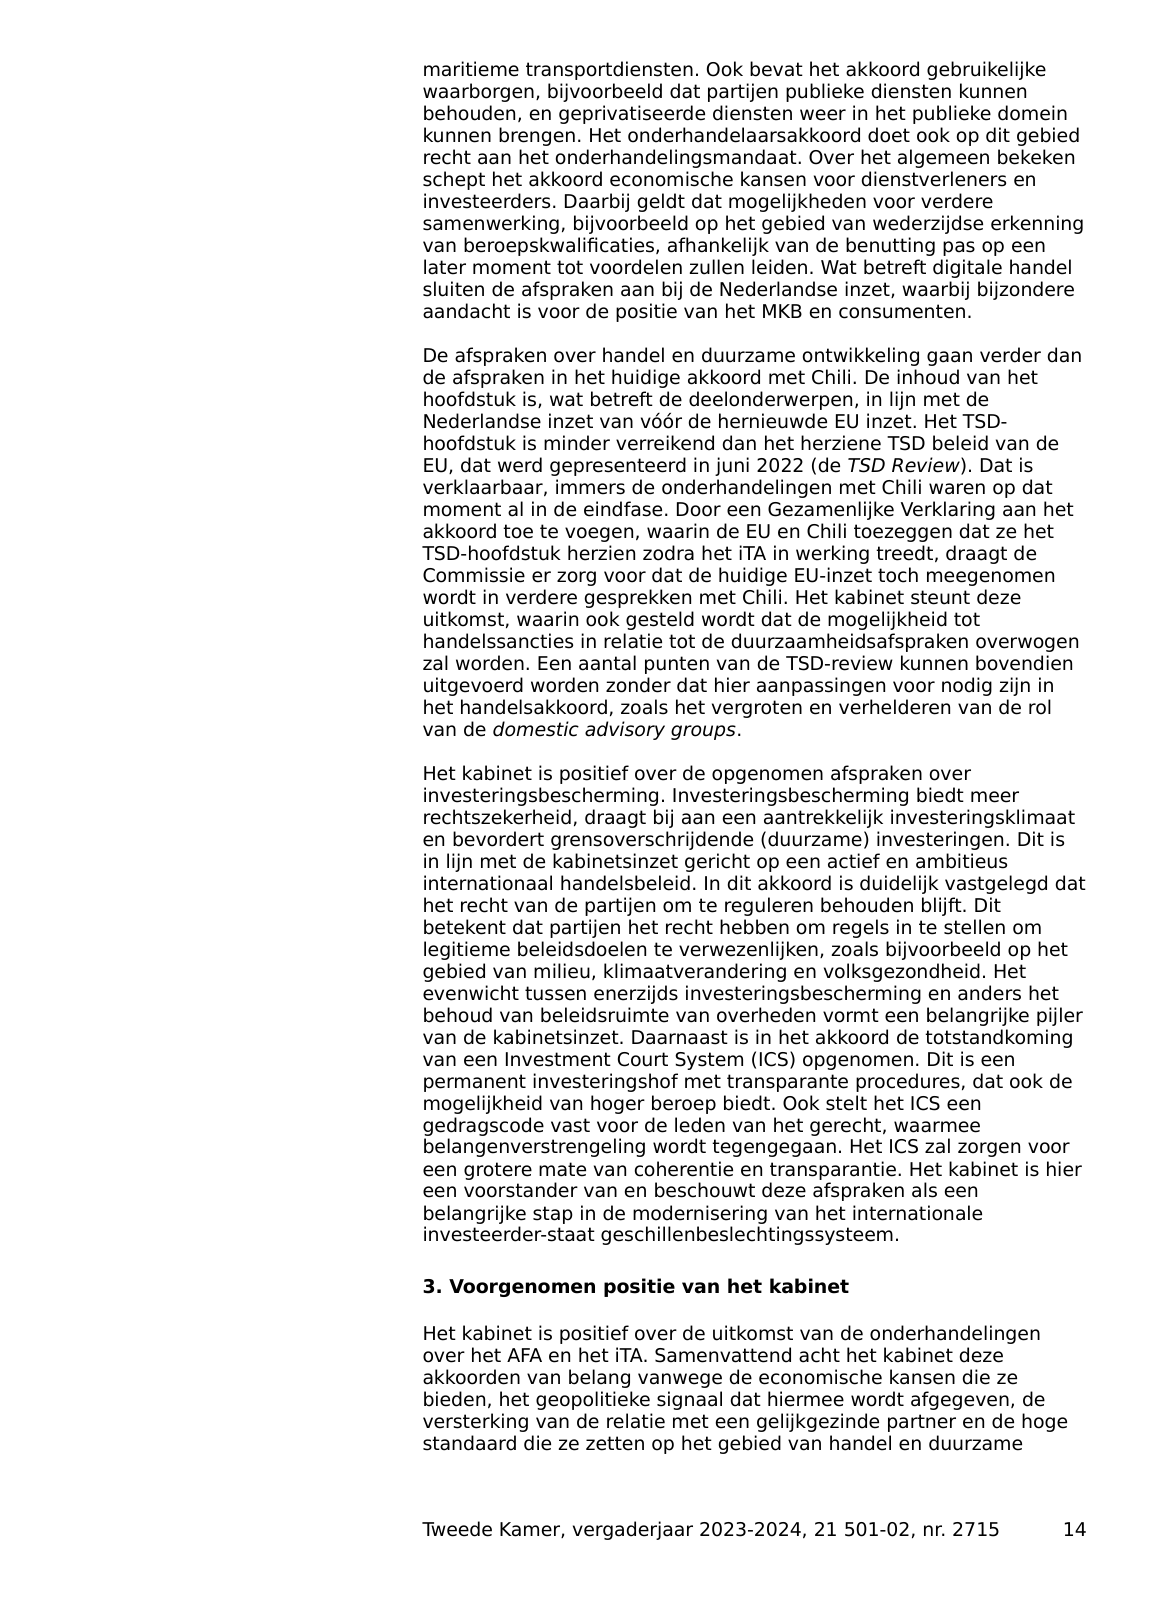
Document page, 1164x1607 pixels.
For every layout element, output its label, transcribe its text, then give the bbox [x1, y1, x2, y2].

text Het kabinet is positief over de uitkomst van de onderhandelingen over het AFA en het iTA. Samenvattend acht het kabinet deze akkoorden van belang vanwege de economische kansen die ze bieden, het geopolitieke signaal dat hiermee wordt afgegeven, de versterking van de relatie met een gelijkgezinde partner en de hoge standaard die ze zetten op het gebied van handel en duurzame [422, 1323, 1087, 1455]
text maritieme transportdiensten. Ook bevat het akkoord gebruikelijke waarborgen, bijvoorbeeld dat partijen publieke diensten kunnen behouden, en geprivatiseerde diensten weer in het publieke domein kunnen brengen. Het onderhandelaarsakkoord doet ook op dit gebied recht aan het onderhandelingsmandaat. Over het algemeen bekeken schept het akkoord economische kansen voor dienstverleners en investeerders. Daarbij geldt dat mogelijkheden voor verdere samenwerking, bijvoorbeeld op het gebied van wederzijdse erkenning van beroepskwalificaties, afhankelijk van de benutting pas op een later moment tot voordelen zullen leiden. Wat betreft digitale handel sluiten de afspraken aan bij de Nederlandse inzet, waarbij bijzondere aandacht is voor de positie van het MKB en consumenten. [422, 59, 1087, 323]
text Het kabinet is positief over de opgenomen afspraken over investeringsbescherming. Investeringsbescherming biedt meer rechtszekerheid, draagt bij aan een aantrekkelijk investeringsklimaat en bevordert grensoverschrijdende (duurzame) investeringen. Dit is in lijn met de kabinetsinzet gericht op een actief en ambitieus internationaal handelsbeleid. In dit akkoord is duidelijk vastgelegd dat het recht van de partijen om te reguleren behouden blijft. Dit betekent dat partijen het recht hebben om regels in te stellen om legitieme beleidsdoelen te verwezenlijken, zoals bijvoorbeeld op het gebied van milieu, klimaatverandering en volksgezondheid. Het evenwicht tussen enerzijds investeringsbescherming en anders het behoud van beleidsruimte van overheden vormt een belangrijke pijler van de kabinetsinzet. Daarnaast is in het akkoord de totstandkoming van een Investment Court System (ICS) opgenomen. Dit is een permanent investeringshof met transparante procedures, dat ook de mogelijkheid van hoger beroep biedt. Ook stelt het ICS een gedragscode vast voor de leden van het gerecht, waarmee belangenverstrengeling wordt tegengegaan. Het ICS zal zorgen voor een grotere mate van coherentie en transparantie. Het kabinet is hier een voorstander van en beschouwt deze afspraken als een belangrijke stap in de modernisering van het internationale investeerder-staat geschillenbeslechtingssysteem. [422, 763, 1087, 1246]
text De afspraken over handel en duurzame ontwikkeling gaan verder dan de afspraken in het huidige akkoord met Chili. De inhoud van het hoofdstuk is, wat betreft de deelonderwerpen, in lijn met de Nederlandse inzet van vóór de hernieuwde EU inzet. Het TSD-hoofdstuk is minder verreikend dan het herziene TSD beleid van de EU, dat werd gepresenteerd in juni 2022 (de TSD Review). Dat is verklaarbaar, immers de onderhandelingen met Chili waren op dat moment al in de eindfase. Door een Gezamenlijke Verklaring aan het akkoord toe te voegen, waarin de EU en Chili toezeggen dat ze het TSD-hoofdstuk herzien zodra het iTA in werking treedt, draagt de Commissie er zorg voor dat de huidige EU-inzet toch meegenomen wordt in verdere gesprekken met Chili. Het kabinet steunt deze uitkomst, waarin ook gesteld wordt dat de mogelijkheid tot handelssancties in relatie tot de duurzaamheidsafspraken overwogen zal worden. Een aantal punten van de TSD-review kunnen bovendien uitgevoerd worden zonder dat hier aanpassingen voor nodig zijn in het handelsakkoord, zoals het vergroten en verhelderen van de rol van de domestic advisory groups. [422, 345, 1087, 741]
subtitle 3. Voorgenomen positie van het kabinet [422, 1276, 1087, 1298]
